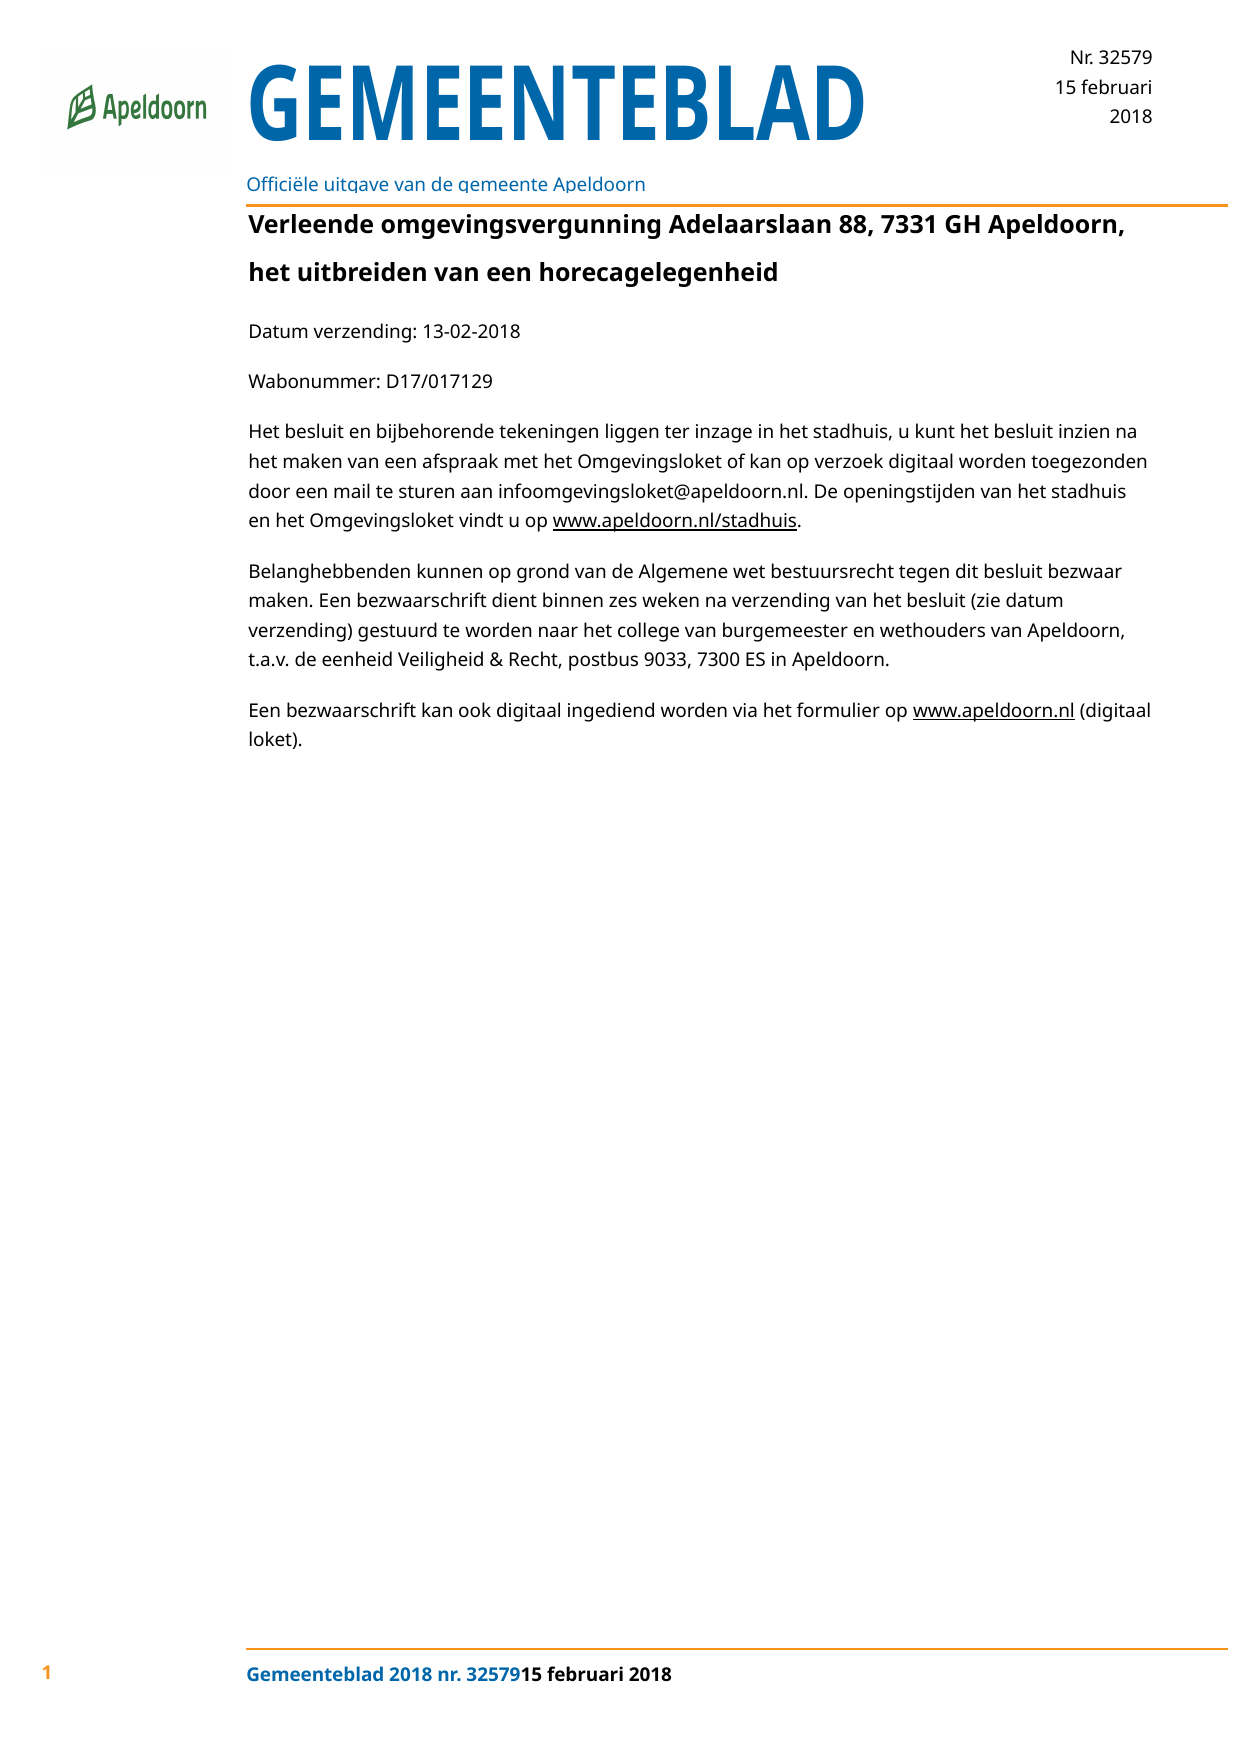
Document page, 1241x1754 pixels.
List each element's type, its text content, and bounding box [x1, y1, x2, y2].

text Datum verzending: 13-02-2018 [248, 318, 1152, 344]
text Het besluit en bijbehorende tekeningen liggen ter inzage in het stadhuis, u kunt het besluit inzien na het maken van een afspraak met het Omgevingsloket of kan op verzoek digitaal worden toegezonden door een mail te sturen aan infoomgevingsloket@apeldoorn.nl. De openingstijden van het stadhuis en het Omgevingsloket vindt u op www.apeldoorn.nl/stadhuis. [248, 419, 1152, 533]
text Verleende omgevingsvergunning Adelaarslaan 88, 7331 GH Apeldoorn, het uitbreiden van een horecagelegenheid [248, 207, 1152, 288]
text Belanghebbenden kunnen op grond van de Algemene wet bestuursrecht tegen dit besluit bezwaar maken. Een bezwaarschrift dient binnen zes weken na verzending van het besluit (zie datum verzending) gestuurd te worden naar het college van burgemeester en wethouders van Apeldoorn, t.a.v. de eenheid Veiligheid & Recht, postbus 9033, 7300 ES in Apeldoorn. [248, 558, 1152, 672]
text Een bezwaarschrift kan ook digitaal ingediend worden via het formulier op www.apeldoorn.nl (digitaal loket). [248, 697, 1152, 752]
picture [41, 47, 231, 172]
text Wabonummer: D17/017129 [248, 368, 1152, 394]
